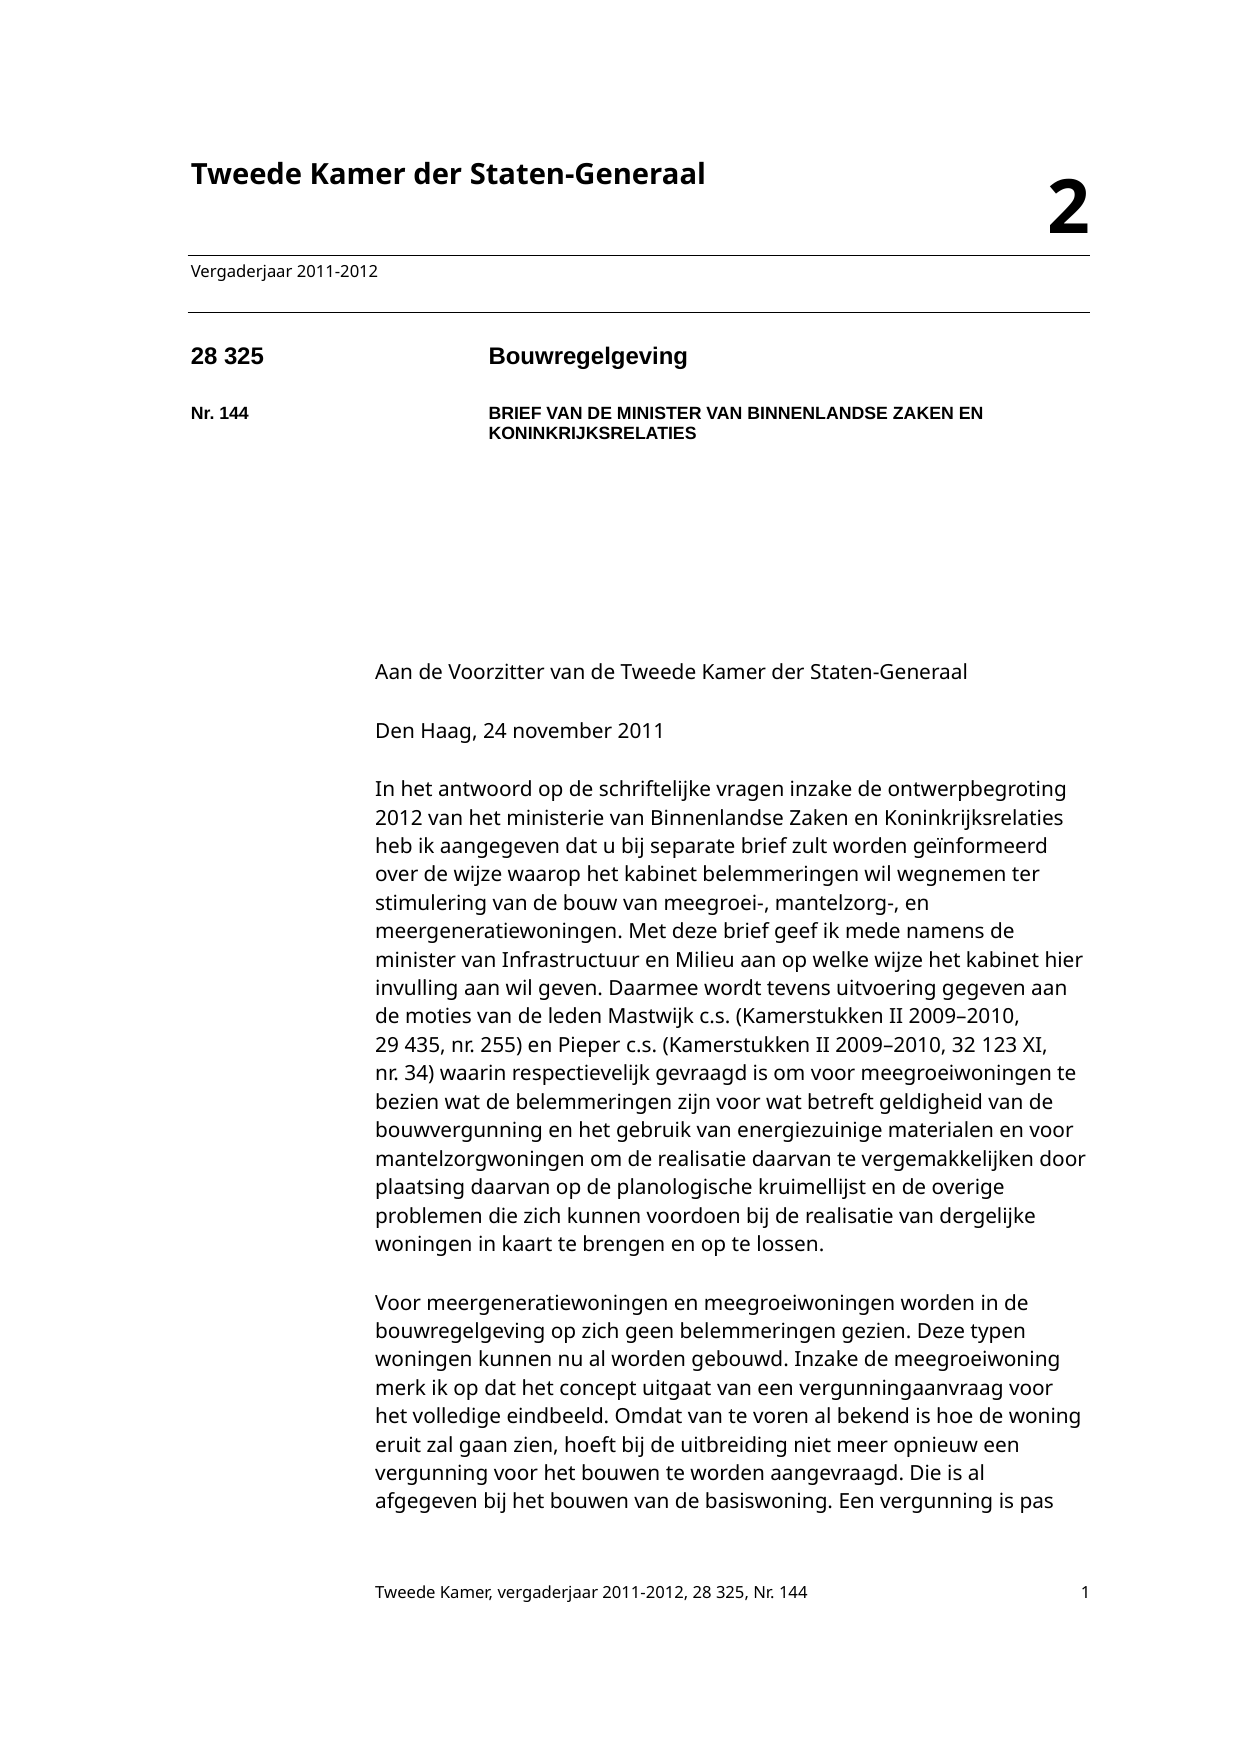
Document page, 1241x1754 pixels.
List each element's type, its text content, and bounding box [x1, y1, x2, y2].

text Den Haag, 24 november 2011 [375, 716, 1090, 744]
table_cell [485, 313, 1090, 339]
table_header Tweede Kamer der Staten-Generaal [188, 150, 909, 255]
table_header 2 [910, 150, 1090, 255]
text In het antwoord op de schriftelijke vragen inzake de ontwerpbegroting 2012 van het ministerie van Binnenlandse Zaken en Koninkrijksrelaties heb ik aangegeven dat u bij separate brief zult worden geïnformeerd over de wijze waarop het kabinet belemmeringen wil wegnemen ter stimulering van de bouw van meegroei-, mantelzorg-, en meergeneratiewoningen. Met deze brief geef ik mede namens de minister van Infrastructuur en Milieu aan op welke wijze het kabinet hier invulling aan wil geven. Daarmee wordt tevens uitvoering gegeven aan de moties van de leden Mastwijk c.s. (Kamerstukken II 2009–2010, 29 435, nr. 255) en Pieper c.s. (Kamerstukken II 2009–2010, 32 123 XI, nr. 34) waarin respectievelijk gevraagd is om voor meegroeiwoningen te bezien wat de belemmeringen zijn voor wat betreft geldigheid van de bouwvergunning en het gebruik van energiezuinige materialen en voor mantelzorgwoningen om de realisatie daarvan te vergemakkelijken door plaatsing daarvan op de planologische kruimellijst en de overige problemen die zich kunnen voordoen bij de realisatie van dergelijke woningen in kaart te brengen en op te lossen. [375, 774, 1090, 1258]
table_cell Vergaderjaar 2011-2012 [188, 256, 485, 312]
table_cell BRIEF VAN DE MINISTER VAN BINNENLANDSE ZAKEN EN KONINKRIJKSRELATIES [485, 399, 1090, 539]
text Aan de Voorzitter van de Tweede Kamer der Staten-Generaal [375, 657, 1090, 686]
table_cell [188, 313, 485, 339]
text Voor meergeneratiewoningen en meegroeiwoningen worden in de bouwregelgeving op zich geen belemmeringen gezien. Deze typen woningen kunnen nu al worden gebouwd. Inzake de meegroeiwoning merk ik op dat het concept uitgaat van een vergunningaanvraag voor het volledige eindbeeld. Omdat van te voren al bekend is hoe de woning eruit zal gaan zien, hoeft bij de uitbreiding niet meer opnieuw een vergunning voor het bouwen te worden aangevraagd. Die is al afgegeven bij het bouwen van de basiswoning. Een vergunning is pas [375, 1288, 1090, 1515]
table_cell Bouwregelgeving [485, 339, 1090, 399]
table_cell 28 325 [188, 339, 485, 399]
table_cell Nr. 144 [188, 399, 485, 539]
table_cell [485, 256, 1090, 312]
